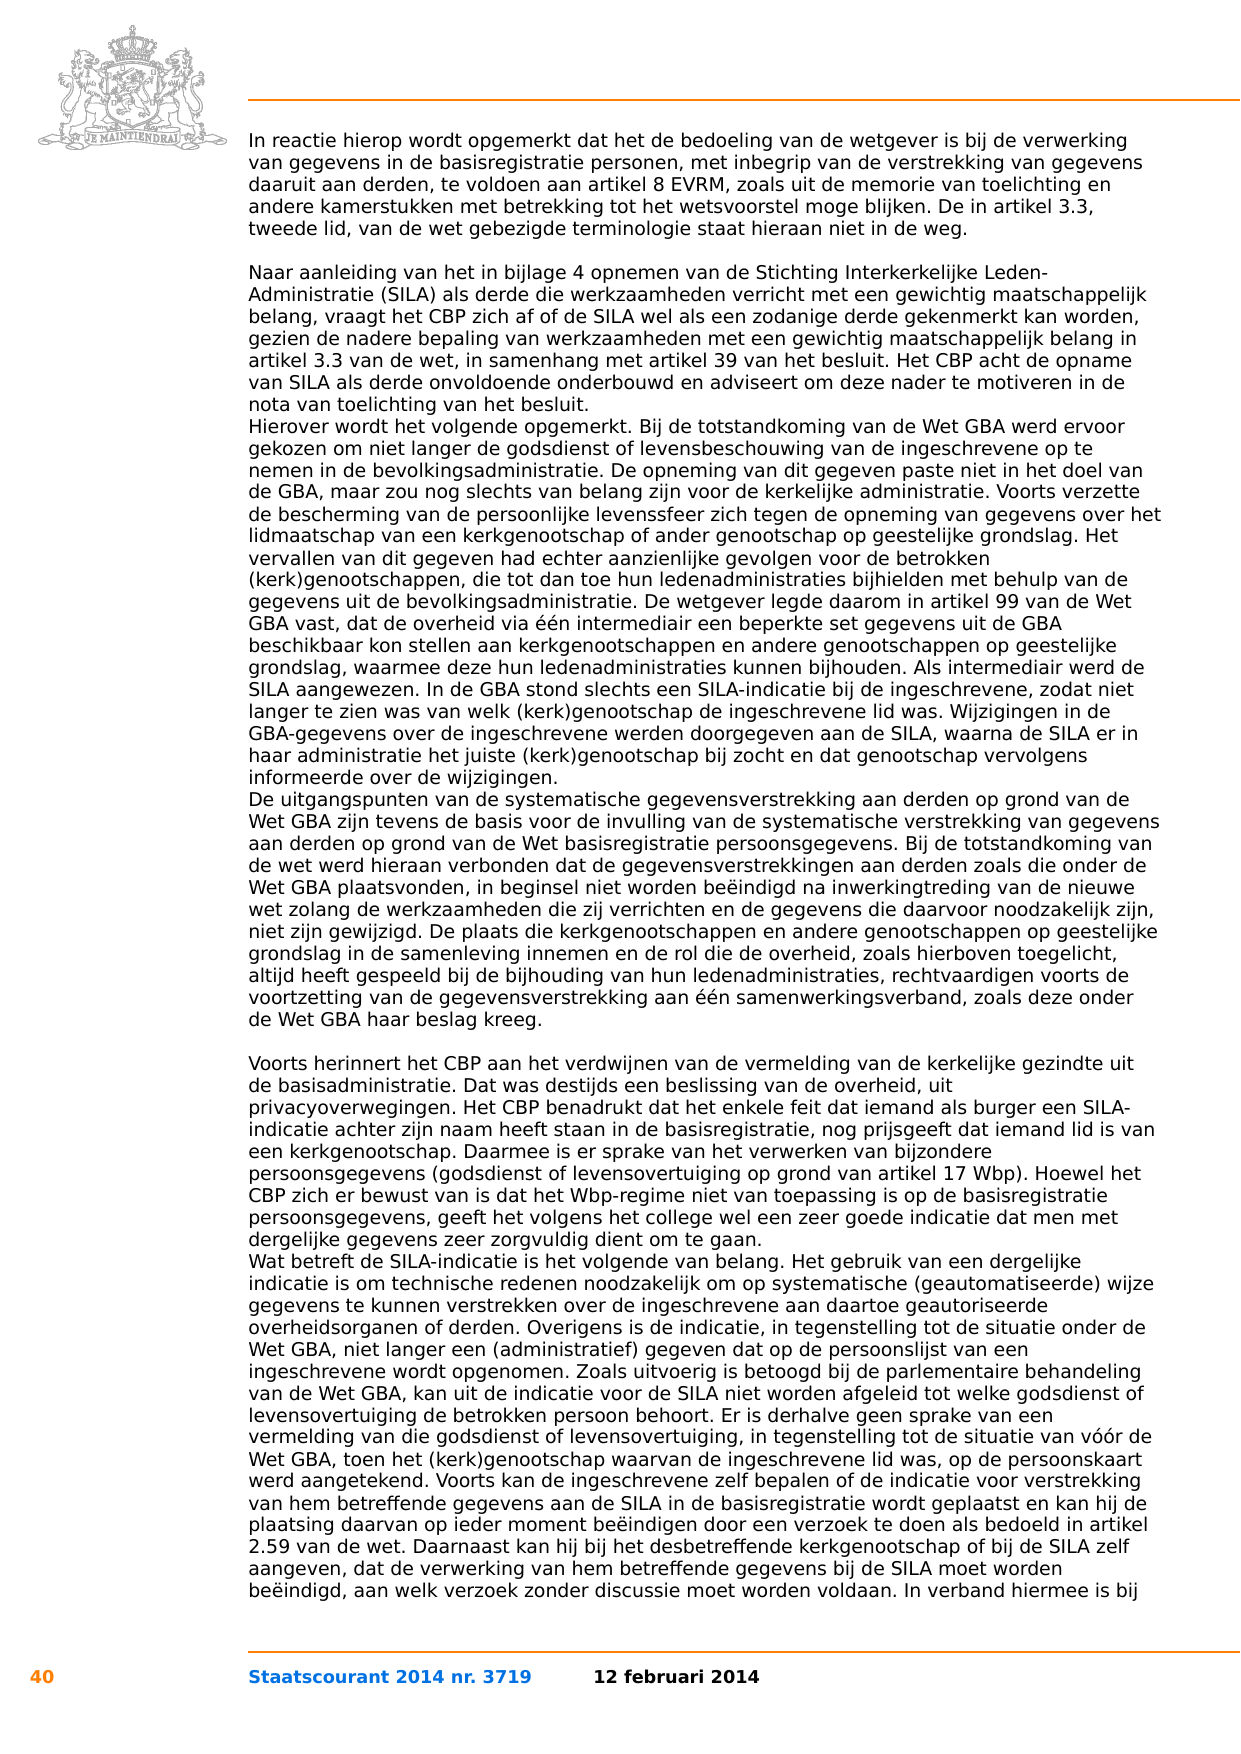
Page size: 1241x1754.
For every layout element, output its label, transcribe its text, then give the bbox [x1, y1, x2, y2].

text Hierover wordt het volgende opgemerkt. Bij de totstandkoming van de Wet GBA werd ervoor gekozen om niet langer de godsdienst of levensbeschouwing van de ingeschrevene op te nemen in de bevolkingsadministratie. De opneming van dit gegeven paste niet in het doel van de GBA, maar zou nog slechts van belang zijn voor de kerkelijke administratie. Voorts verzette de bescherming van de persoonlijke levenssfeer zich tegen de opneming van gegevens over het lidmaatschap van een kerkgenootschap of ander genootschap op geestelijke grondslag. Het vervallen van dit gegeven had echter aanzienlijke gevolgen voor de betrokken (kerk)genootschappen, die tot dan toe hun ledenadministraties bijhielden met behulp van de gegevens uit de bevolkingsadministratie. De wetgever legde daarom in artikel 99 van de Wet GBA vast, dat de overheid via één intermediair een beperkte set gegevens uit de GBA beschikbaar kon stellen aan kerkgenootschappen en andere genootschappen op geestelijke grondslag, waarmee deze hun ledenadministraties kunnen bijhouden. Als intermediair werd de SILA aangewezen. In de GBA stond slechts een SILA-indicatie bij de ingeschrevene, zodat niet langer te zien was van welk (kerk)genootschap de ingeschrevene lid was. Wijzigingen in de GBA-gegevens over de ingeschrevene werden doorgegeven aan de SILA, waarna de SILA er in haar administratie het juiste (kerk)genootschap bij zocht en dat genootschap vervolgens informeerde over de wijzigingen. [248, 416, 1163, 789]
text Voorts herinnert het CBP aan het verdwijnen van de vermelding van de kerkelijke gezindte uit de basisadministratie. Dat was destijds een beslissing van de overheid, uit privacyoverwegingen. Het CBP benadrukt dat het enkele feit dat iemand als burger een SILA-indicatie achter zijn naam heeft staan in de basisregistratie, nog prijsgeeft dat iemand lid is van een kerkgenootschap. Daarmee is er sprake van het verwerken van bijzondere persoonsgegevens (godsdienst of levensovertuiging op grond van artikel 17 Wbp). Hoewel het CBP zich er bewust van is dat het Wbp-regime niet van toepassing is op de basisregistratie persoonsgegevens, geeft het volgens het college wel een zeer goede indicatie dat men met dergelijke gegevens zeer zorgvuldig dient om te gaan. [248, 1053, 1163, 1251]
text In reactie hierop wordt opgemerkt dat het de bedoeling van de wetgever is bij de verwerking van gegevens in de basisregistratie personen, met inbegrip van de verstrekking van gegevens daaruit aan derden, te voldoen aan artikel 8 EVRM, zoals uit de memorie van toelichting en andere kamerstukken met betrekking tot het wetsvoorstel moge blijken. De in artikel 3.3, tweede lid, van de wet gebezigde terminologie staat hieraan niet in de weg. [248, 130, 1163, 240]
text Wat betreft de SILA-indicatie is het volgende van belang. Het gebruik van een dergelijke indicatie is om technische redenen noodzakelijk om op systematische (geautomatiseerde) wijze gegevens te kunnen verstrekken over de ingeschrevene aan daartoe geautoriseerde overheidsorganen of derden. Overigens is de indicatie, in tegenstelling tot de situatie onder de Wet GBA, niet langer een (administratief) gegeven dat op de persoonslijst van een ingeschrevene wordt opgenomen. Zoals uitvoerig is betoogd bij de parlementaire behandeling van de Wet GBA, kan uit de indicatie voor de SILA niet worden afgeleid tot welke godsdienst of levensovertuiging de betrokken persoon behoort. Er is derhalve geen sprake van een vermelding van die godsdienst of levensovertuiging, in tegenstelling tot de situatie van vóór de Wet GBA, toen het (kerk)genootschap waarvan de ingeschrevene lid was, op de persoonskaart werd aangetekend. Voorts kan de ingeschrevene zelf bepalen of de indicatie voor verstrekking van hem betreffende gegevens aan de SILA in de basisregistratie wordt geplaatst en kan hij de plaatsing daarvan op ieder moment beëindigen door een verzoek te doen als bedoeld in artikel 2.59 van de wet. Daarnaast kan hij bij het desbetreffende kerkgenootschap of bij de SILA zelf aangeven, dat de verwerking van hem betreffende gegevens bij de SILA moet worden beëindigd, aan welk verzoek zonder discussie moet worden voldaan. In verband hiermee is bij [248, 1251, 1163, 1602]
text Naar aanleiding van het in bijlage 4 opnemen van de Stichting Interkerkelijke Leden-Administratie (SILA) als derde die werkzaamheden verricht met een gewichtig maatschappelijk belang, vraagt het CBP zich af of de SILA wel als een zodanige derde gekenmerkt kan worden, gezien de nadere bepaling van werkzaamheden met een gewichtig maatschappelijk belang in artikel 3.3 van de wet, in samenhang met artikel 39 van het besluit. Het CBP acht de opname van SILA als derde onvoldoende onderbouwd en adviseert om deze nader te motiveren in de nota van toelichting van het besluit. [248, 262, 1163, 416]
picture [38, 25, 227, 150]
text De uitgangspunten van de systematische gegevensverstrekking aan derden op grond van de Wet GBA zijn tevens de basis voor de invulling van de systematische verstrekking van gegevens aan derden op grond van de Wet basisregistratie persoonsgegevens. Bij de totstandkoming van de wet werd hieraan verbonden dat de gegevensverstrekkingen aan derden zoals die onder de Wet GBA plaatsvonden, in beginsel niet worden beëindigd na inwerkingtreding van de nieuwe wet zolang de werkzaamheden die zij verrichten en de gegevens die daarvoor noodzakelijk zijn, niet zijn gewijzigd. De plaats die kerkgenootschappen en andere genootschappen op geestelijke grondslag in de samenleving innemen en de rol die de overheid, zoals hierboven toegelicht, altijd heeft gespeeld bij de bijhouding van hun ledenadministraties, rechtvaardigen voorts de voortzetting van de gegevensverstrekking aan één samenwerkingsverband, zoals deze onder de Wet GBA haar beslag kreeg. [248, 789, 1163, 1031]
